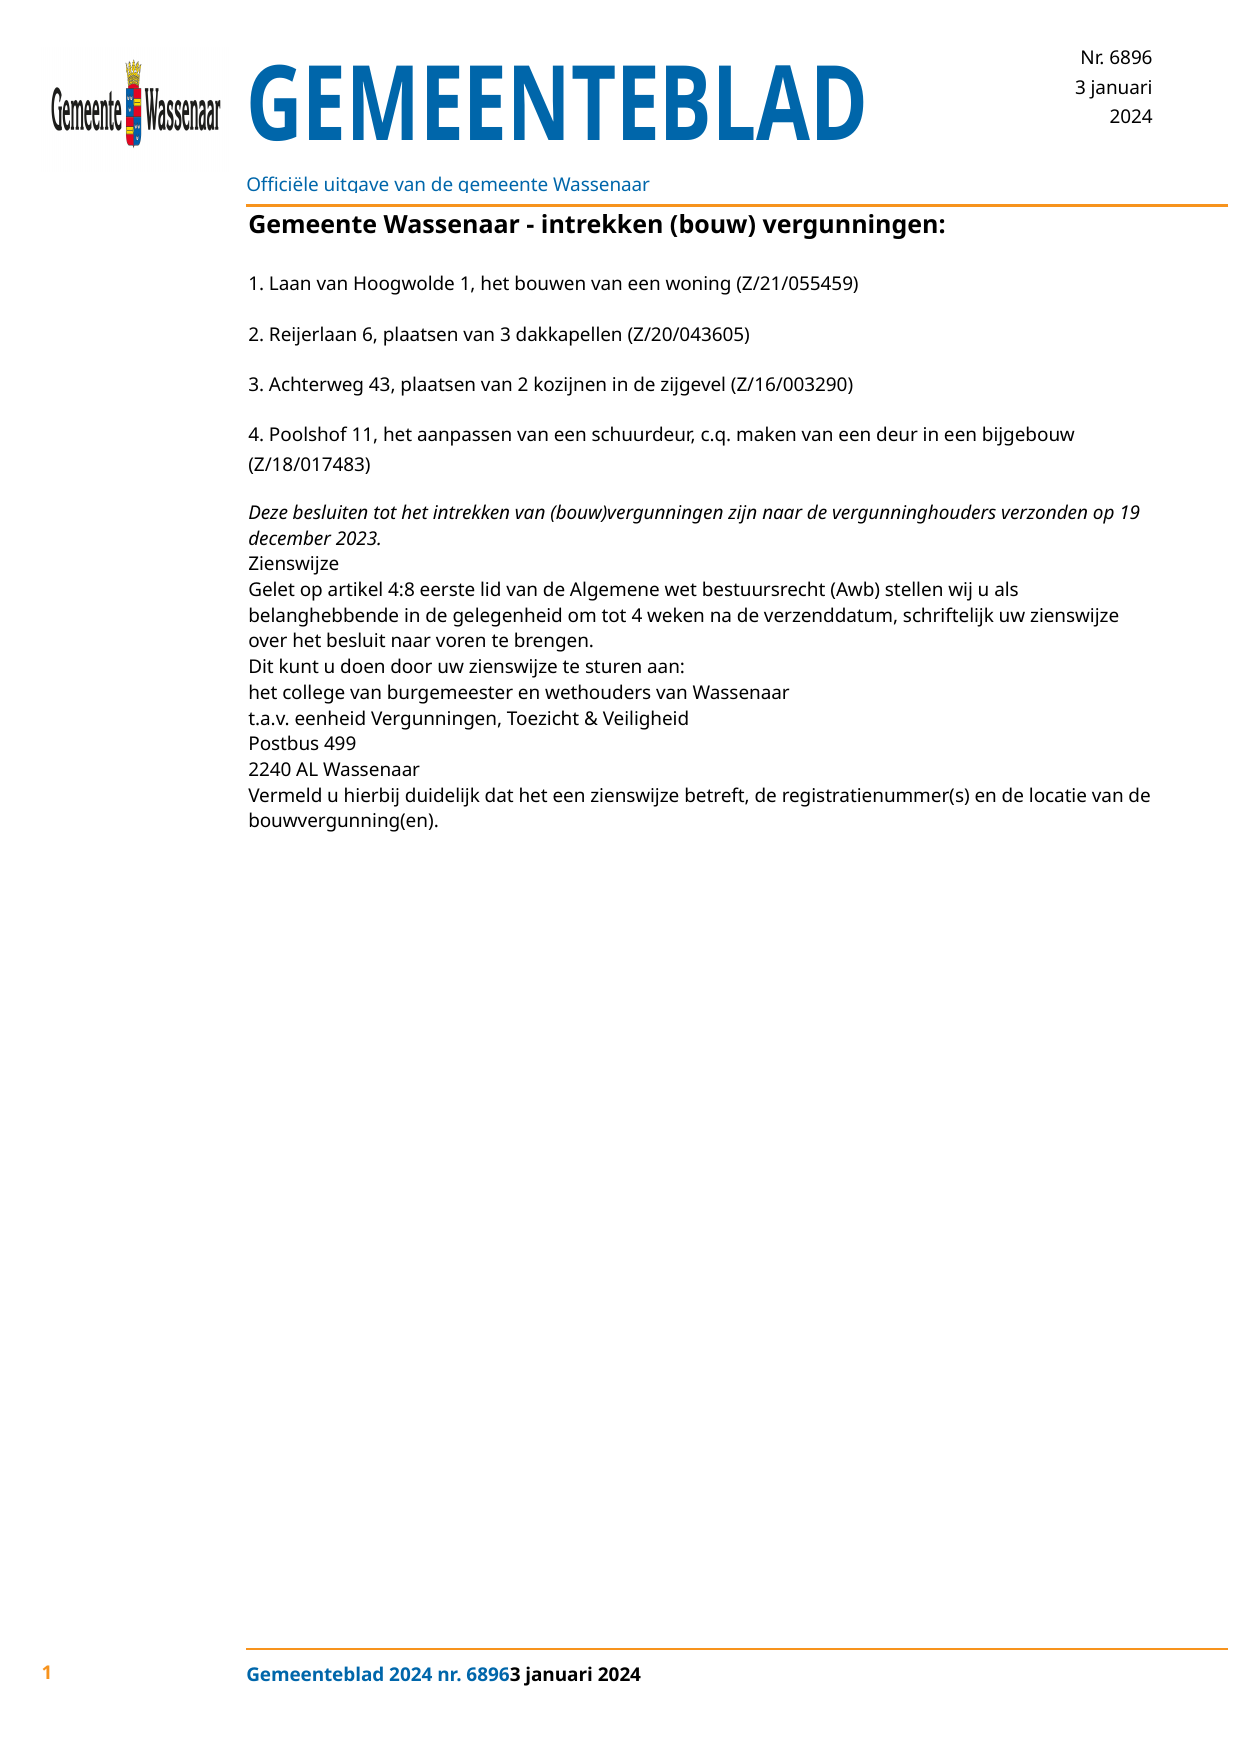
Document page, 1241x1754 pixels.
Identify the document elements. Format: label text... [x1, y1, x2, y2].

text Vermeld u hierbij duidelijk dat het een zienswijze betreft, de registratienummer(s) en de locatie van de bouwvergunning(en). [248, 782, 1152, 833]
picture [41, 47, 231, 172]
text Deze besluiten tot het intrekken van (bouw)vergunningen zijn naar de vergunninghouders verzonden op 19 december 2023. [248, 499, 1152, 550]
text 4. Poolshof 11, het aanpassen van een schuurdeur, c.q. maken van een deur in een bijgebouw (Z/18/017483) [248, 422, 1152, 477]
text Gemeente Wassenaar - intrekken (bouw) vergunningen: [248, 207, 1152, 241]
text Gelet op artikel 4:8 eerste lid van de Algemene wet bestuursrecht (Awb) stellen wij u als belanghebbende in de gelegenheid om tot 4 weken na de verzenddatum, schriftelijk uw zienswijze over het besluit naar voren te brengen. [248, 576, 1152, 653]
text Dit kunt u doen door uw zienswijze te sturen aan: [248, 653, 1152, 679]
text 2240 AL Wassenaar [248, 756, 1152, 782]
text 3. Achterweg 43, plaatsen van 2 kozijnen in de zijgevel (Z/16/003290) [248, 371, 1152, 397]
text 2. Reijerlaan 6, plaatsen van 3 dakkapellen (Z/20/043605) [248, 321, 1152, 346]
text Postbus 499 [248, 731, 1152, 756]
text 1. Laan van Hoogwolde 1, het bouwen van een woning (Z/21/055459) [248, 270, 1152, 296]
text t.a.v. eenheid Vergunningen, Toezicht & Veiligheid [248, 705, 1152, 731]
text het college van burgemeester en wethouders van Wassenaar [248, 679, 1152, 705]
text Zienswijze [248, 550, 1152, 576]
